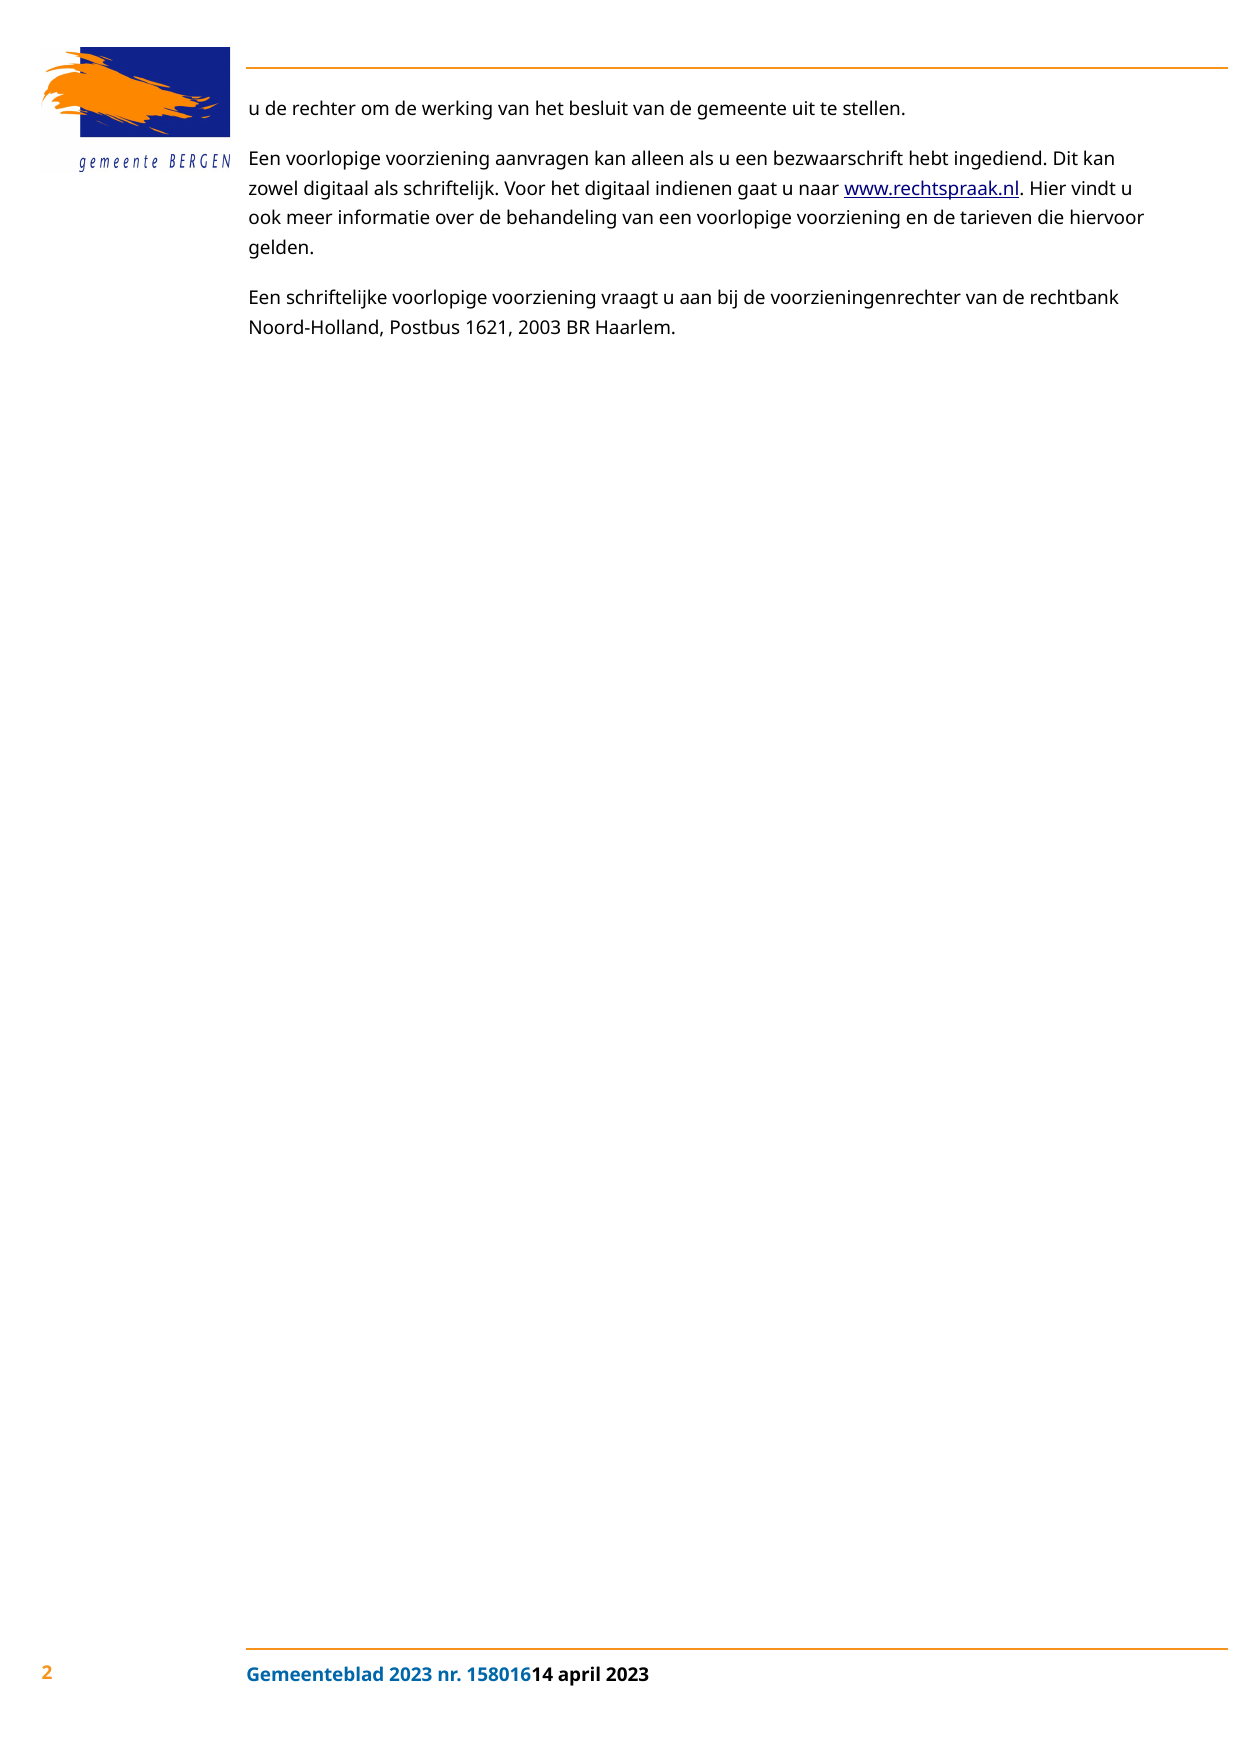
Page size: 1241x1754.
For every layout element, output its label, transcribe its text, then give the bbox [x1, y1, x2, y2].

text u de rechter om de werking van het besluit van de gemeente uit te stellen. [248, 95, 1152, 121]
text Een schriftelijke voorlopige voorziening vraagt u aan bij de voorzieningenrechter van de rechtbank Noord-Holland, Postbus 1621, 2003 BR Haarlem. [248, 284, 1152, 340]
text Een voorlopige voorziening aanvragen kan alleen als u een bezwaarschrift hebt ingediend. Dit kan zowel digitaal als schriftelijk. Voor het digitaal indienen gaat u naar www.rechtspraak.nl. Hier vindt u ook meer informatie over de behandeling van een voorlopige voorziening en de tarieven die hiervoor gelden. [248, 145, 1152, 260]
picture [41, 47, 231, 172]
